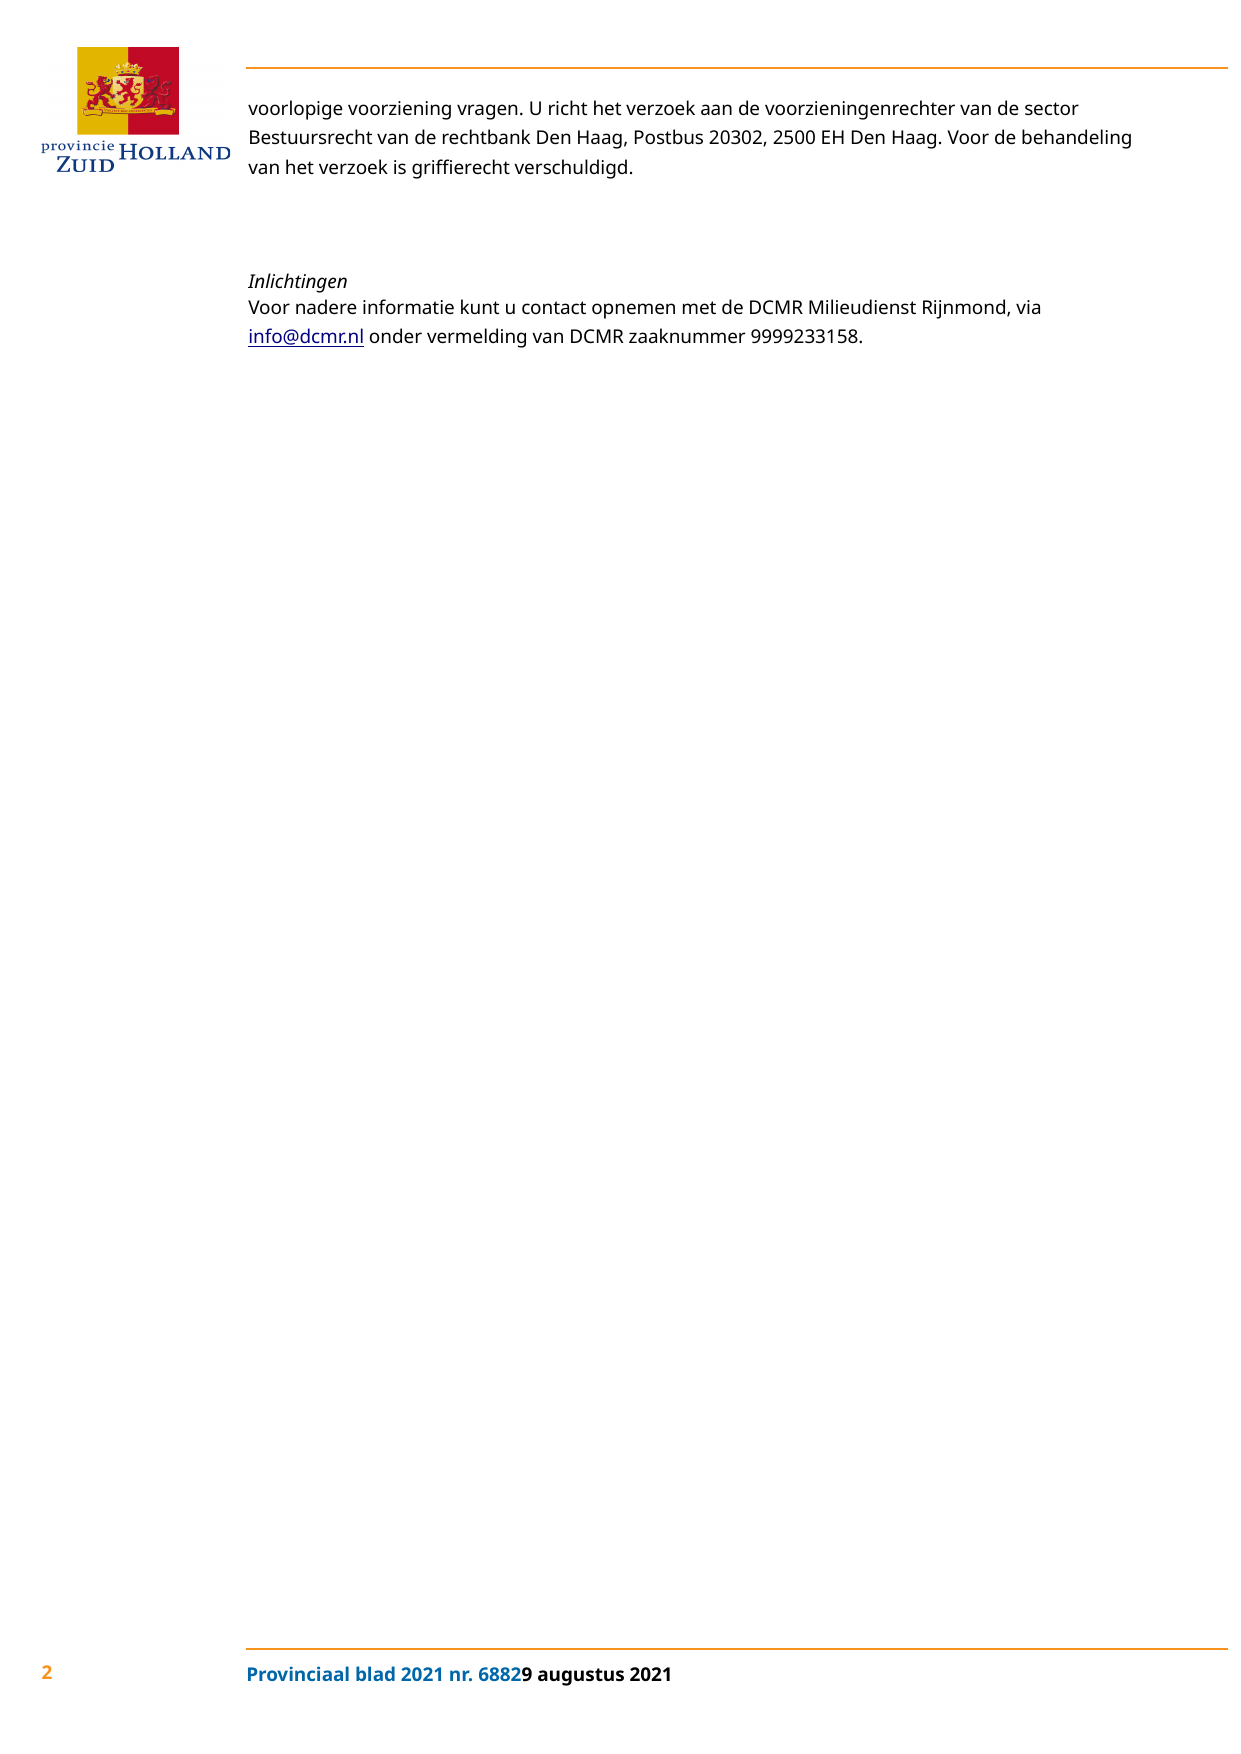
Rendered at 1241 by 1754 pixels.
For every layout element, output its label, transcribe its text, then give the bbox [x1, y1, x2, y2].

text Inlichtingen [248, 268, 1152, 294]
text voorlopige voorziening vragen. U richt het verzoek aan de voorzieningenrechter van de sector Bestuursrecht van de rechtbank Den Haag, Postbus 20302, 2500 EH Den Haag. Voor de behandeling van het verzoek is griffierecht verschuldigd. [248, 95, 1152, 180]
text Voor nadere informatie kunt u contact opnemen met de DCMR Milieudienst Rijnmond, via info@dcmr.nl onder vermelding van DCMR zaaknummer 9999233158. [248, 294, 1152, 349]
picture [41, 47, 231, 172]
